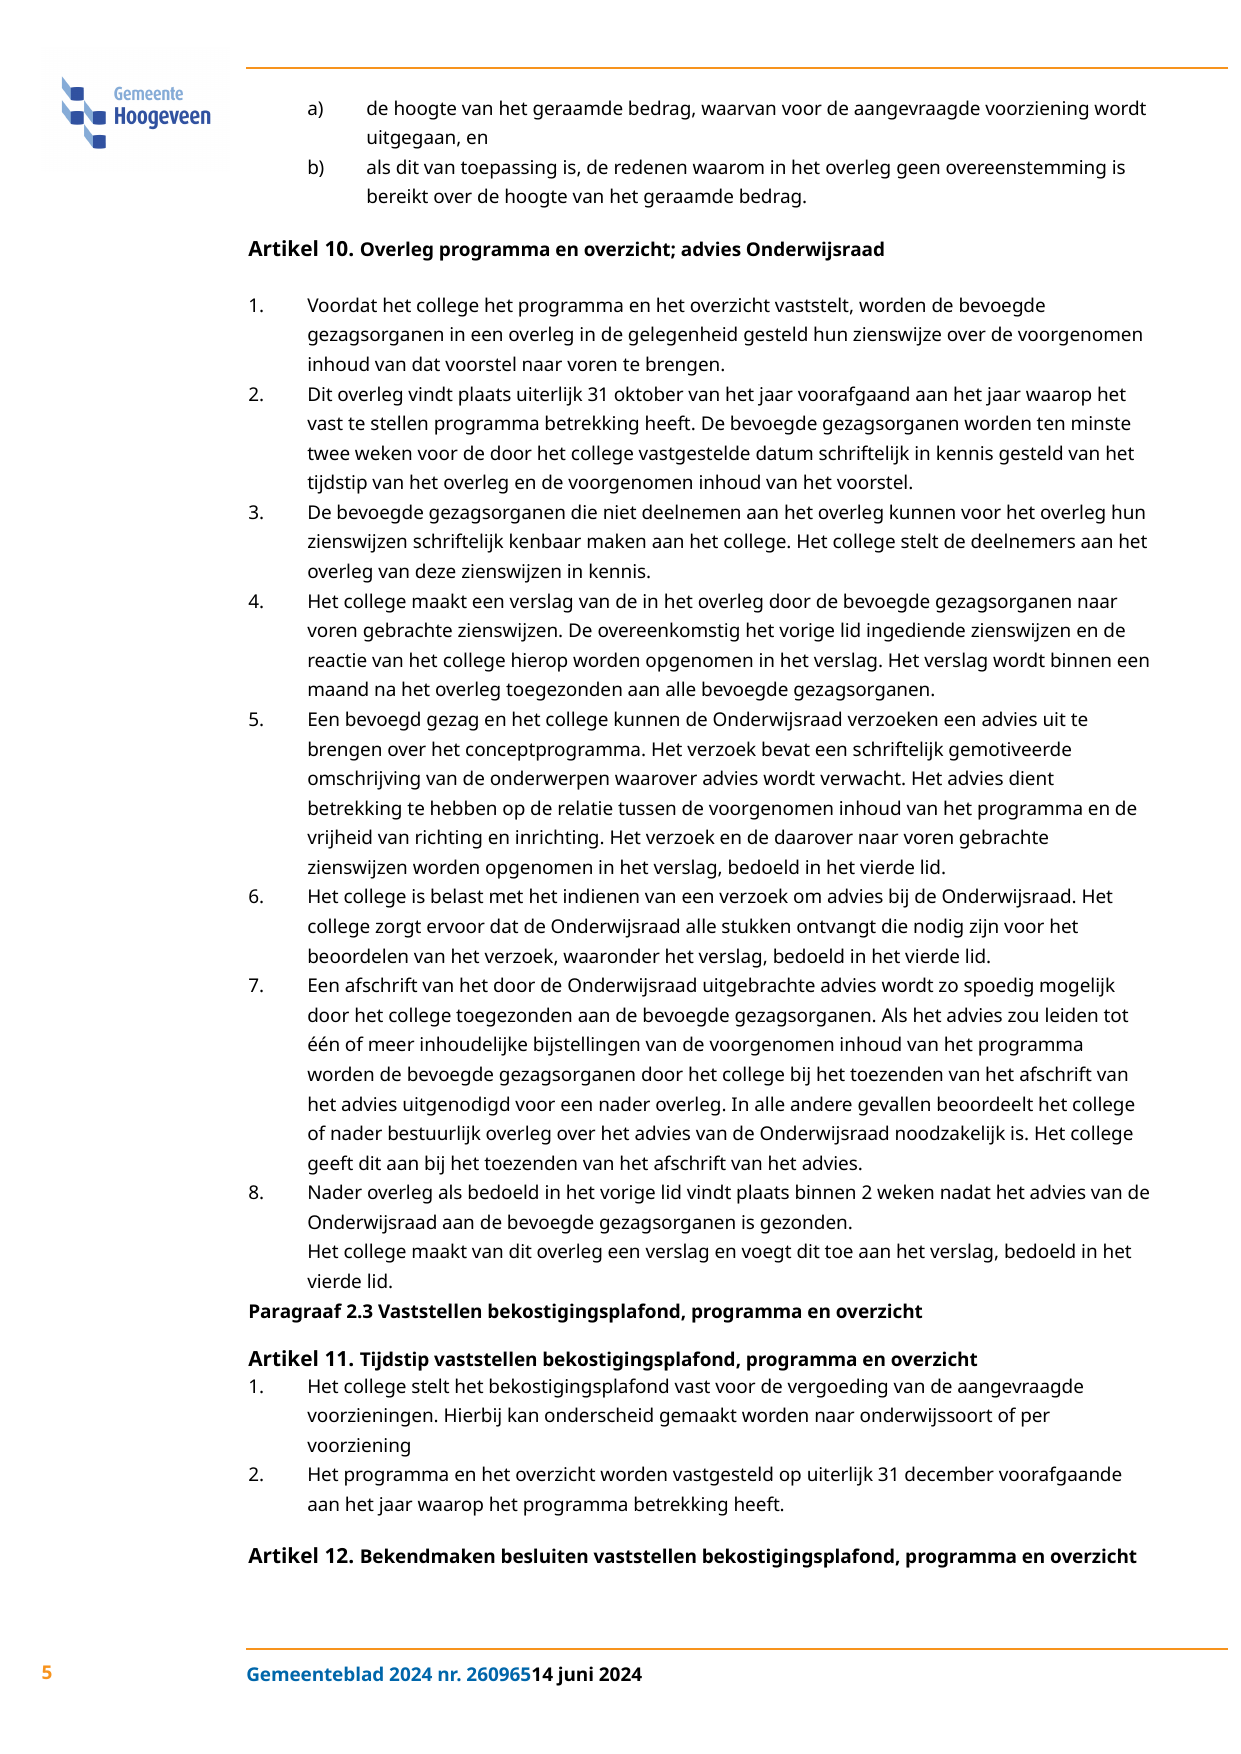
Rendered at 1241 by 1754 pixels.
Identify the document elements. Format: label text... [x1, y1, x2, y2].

list Nader overleg als bedoeld in het vorige lid vindt plaats binnen 2 weken nadat het advies van de Onderwijsraad aan de bevoegde gezagsorganen is gezonden. [248, 1179, 1152, 1235]
text Artikel 11. Tijdstip vaststellen bekostigingsplafond, programma en overzicht [248, 1344, 1152, 1373]
list Een bevoegd gezag en het college kunnen de Onderwijsraad verzoeken een advies uit te brengen over het conceptprogramma. Het verzoek bevat een schriftelijk gemotiveerde omschrijving van de onderwerpen waarover advies wordt verwacht. Het advies dient betrekking te hebben op de relatie tussen de voorgenomen inhoud van het programma en de vrijheid van richting en inrichting. Het verzoek en de daarover naar voren gebrachte zienswijzen worden opgenomen in het verslag, bedoeld in het vierde lid. [248, 706, 1152, 880]
text Paragraaf 2.3 Vaststellen bekostigingsplafond, programma en overzicht [248, 1298, 1152, 1323]
list de hoogte van het geraamde bedrag, waarvan voor de aangevraagde voorziening wordt uitgegaan, en [307, 95, 1152, 150]
list De bevoegde gezagsorganen die niet deelnemen aan het overleg kunnen voor het overleg hun zienswijzen schriftelijk kenbaar maken aan het college. Het college stelt de deelnemers aan het overleg van deze zienswijzen in kennis. [248, 499, 1152, 584]
list Dit overleg vindt plaats uiterlijk 31 oktober van het jaar voorafgaand aan het jaar waarop het vast te stellen programma betrekking heeft. De bevoegde gezagsorganen worden ten minste twee weken voor de door het college vastgestelde datum schriftelijk in kennis gesteld van het tijdstip van het overleg en de voorgenomen inhoud van het voorstel. [248, 381, 1152, 495]
list Het college maakt van dit overleg een verslag en voegt dit toe aan het verslag, bedoeld in het vierde lid. [248, 1239, 1152, 1294]
list Het college maakt een verslag van de in het overleg door de bevoegde gezagsorganen naar voren gebrachte zienswijzen. De overeenkomstig het vorige lid ingediende zienswijzen en de reactie van het college hierop worden opgenomen in het verslag. Het verslag wordt binnen een maand na het overleg toegezonden aan alle bevoegde gezagsorganen. [248, 588, 1152, 702]
picture [41, 47, 231, 172]
list Een afschrift van het door de Onderwijsraad uitgebrachte advies wordt zo spoedig mogelijk door het college toegezonden aan de bevoegde gezagsorganen. Als het advies zou leiden tot één of meer inhoudelijke bijstellingen van de voorgenomen inhoud van het programma worden de bevoegde gezagsorganen door het college bij het toezenden van het afschrift van het advies uitgenodigd voor een nader overleg. In alle andere gevallen beoordeelt het college of nader bestuurlijk overleg over het advies van de Onderwijsraad noodzakelijk is. Het college geeft dit aan bij het toezenden van het afschrift van het advies. [248, 972, 1152, 1176]
list Het college stelt het bekostigingsplafond vast voor de vergoeding van de aangevraagde voorzieningen. Hierbij kan onderscheid gemaakt worden naar onderwijssoort of per voorziening [248, 1373, 1152, 1458]
list Voordat het college het programma en het overzicht vaststelt, worden de bevoegde gezagsorganen in een overleg in de gelegenheid gesteld hun zienswijze over de voorgenomen inhoud van dat voorstel naar voren te brengen. [248, 292, 1152, 377]
list Het college is belast met het indienen van een verzoek om advies bij de Onderwijsraad. Het college zorgt ervoor dat de Onderwijsraad alle stukken ontvangt die nodig zijn voor het beoordelen van het verzoek, waaronder het verslag, bedoeld in het vierde lid. [248, 884, 1152, 968]
list als dit van toepassing is, de redenen waarom in het overleg geen overeenstemming is bereikt over de hoogte van het geraamde bedrag. [307, 154, 1152, 209]
text Artikel 10. Overleg programma en overzicht; advies Onderwijsraad [248, 234, 1152, 262]
list Het programma en het overzicht worden vastgesteld op uiterlijk 31 december voorafgaande aan het jaar waarop het programma betrekking heeft. [248, 1462, 1152, 1517]
text Artikel 12. Bekendmaken besluiten vaststellen bekostigingsplafond, programma en overzicht [248, 1542, 1152, 1570]
